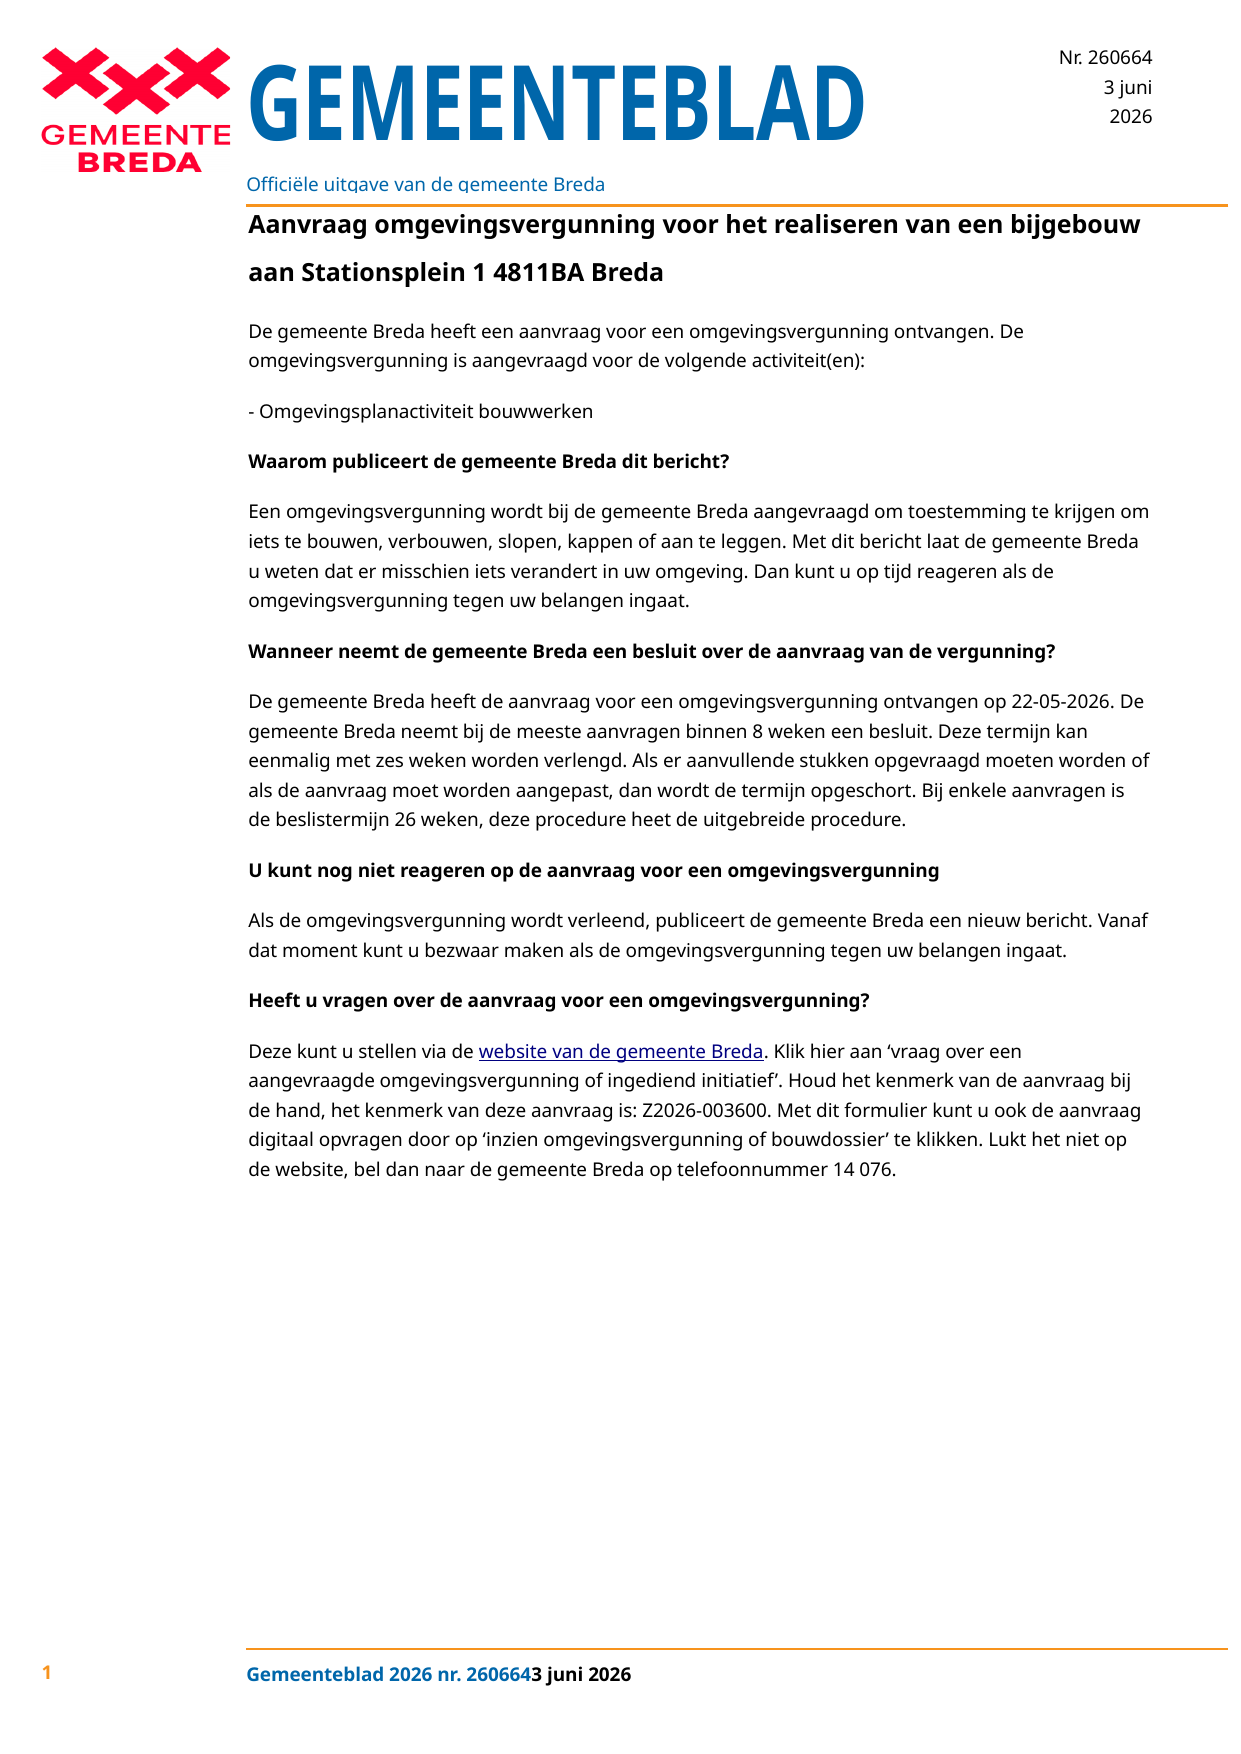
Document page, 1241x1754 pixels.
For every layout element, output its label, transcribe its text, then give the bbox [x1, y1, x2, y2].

text U kunt nog niet reageren op de aanvraag voor een omgevingsvergunning [248, 857, 1152, 883]
text Waarom publiceert de gemeente Breda dit bericht? [248, 448, 1152, 474]
text Een omgevingsvergunning wordt bij de gemeente Breda aangevraagd om toestemming te krijgen om iets te bouwen, verbouwen, slopen, kappen of aan te leggen. Met dit bericht laat de gemeente Breda u weten dat er misschien iets verandert in uw omgeving. Dan kunt u op tijd reageren als de omgevingsvergunning tegen uw belangen ingaat. [248, 499, 1152, 613]
text Wanneer neemt de gemeente Breda een besluit over de aanvraag van de vergunning? [248, 638, 1152, 664]
picture [41, 47, 231, 172]
text De gemeente Breda heeft de aanvraag voor een omgevingsvergunning ontvangen op 22-05-2026. De gemeente Breda neemt bij de meeste aanvragen binnen 8 weken een besluit. Deze termijn kan eenmalig met zes weken worden verlengd. Als er aanvullende stukken opgevraagd moeten worden of als de aanvraag moet worden aangepast, dan wordt de termijn opgeschort. Bij enkele aanvragen is de beslistermijn 26 weken, deze procedure heet de uitgebreide procedure. [248, 688, 1152, 832]
text Heeft u vragen over de aanvraag voor een omgevingsvergunning? [248, 987, 1152, 1013]
text Als de omgevingsvergunning wordt verleend, publiceert de gemeente Breda een nieuw bericht. Vanaf dat moment kunt u bezwaar maken als de omgevingsvergunning tegen uw belangen ingaat. [248, 907, 1152, 963]
text Deze kunt u stellen via de website van de gemeente Breda. Klik hier aan ‘vraag over een aangevraagde omgevingsvergunning of ingediend initiatief’. Houd het kenmerk van de aanvraag bij de hand, het kenmerk van deze aanvraag is: Z2026-003600. Met dit formulier kunt u ook de aanvraag digitaal opvragen door op ‘inzien omgevingsvergunning of bouwdossier’ te klikken. Lukt het niet op de website, bel dan naar de gemeente Breda op telefoonnummer 14 076. [248, 1038, 1152, 1182]
text Aanvraag omgevingsvergunning voor het realiseren van een bijgebouw aan Stationsplein 1 4811BA Breda [248, 207, 1152, 288]
text De gemeente Breda heeft een aanvraag voor een omgevingsvergunning ontvangen. De omgevingsvergunning is aangevraagd voor de volgende activiteit(en): [248, 318, 1152, 373]
text - Omgevingsplanactiviteit bouwwerken [248, 398, 1152, 424]
